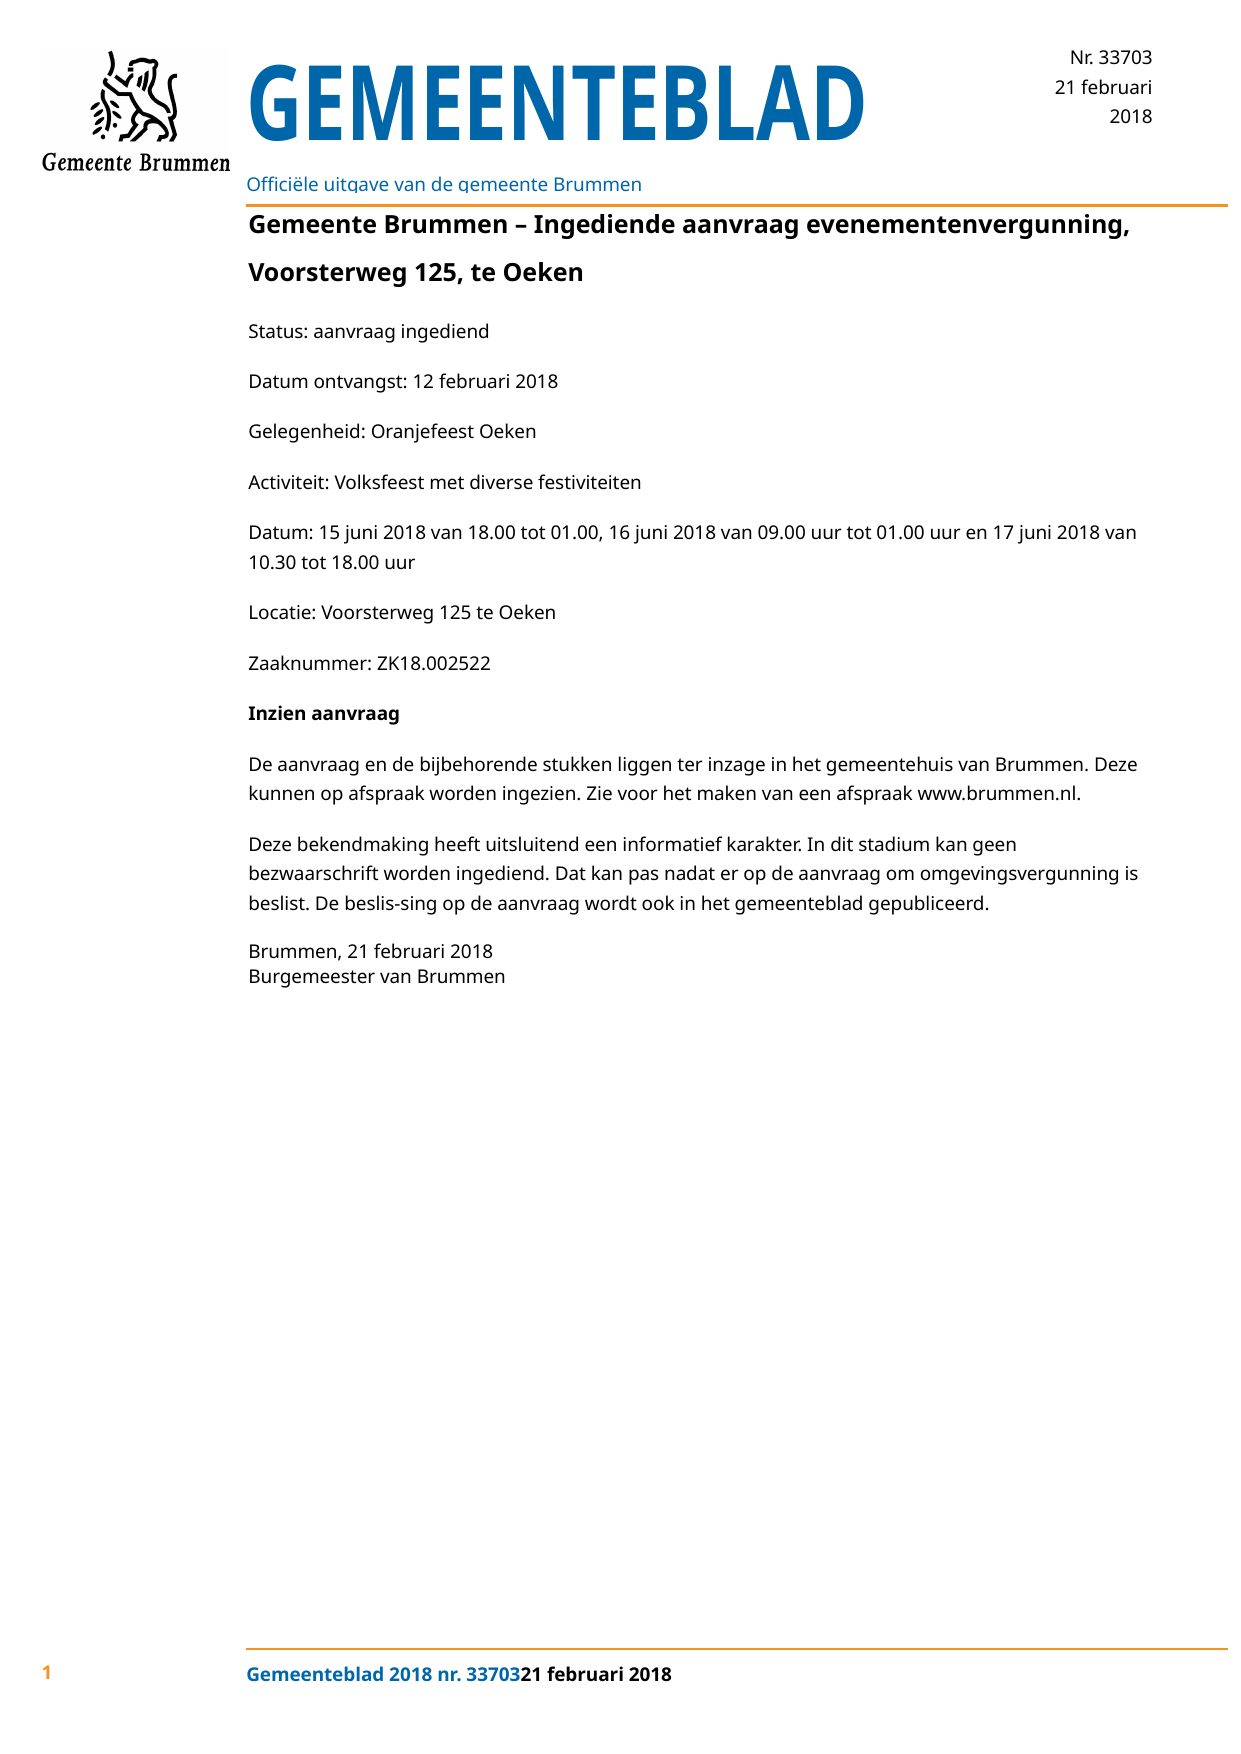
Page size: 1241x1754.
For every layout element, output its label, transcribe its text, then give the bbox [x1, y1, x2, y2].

text Zaaknummer: ZK18.002522 [248, 650, 1152, 676]
picture [41, 47, 231, 172]
text Burgemeester van Brummen [248, 963, 1152, 989]
text Brummen, 21 februari 2018 [248, 938, 1152, 963]
text Gelegenheid: Oranjefeest Oeken [248, 419, 1152, 444]
text De aanvraag en de bijbehorende stukken liggen ter inzage in het gemeentehuis van Brummen. Deze kunnen op afspraak worden ingezien. Zie voor het maken van een afspraak www.brummen.nl. [248, 751, 1152, 806]
text Gemeente Brummen – Ingediende aanvraag evenementenvergunning, Voorsterweg 125, te Oeken [248, 207, 1152, 288]
text Datum: 15 juni 2018 van 18.00 tot 01.00, 16 juni 2018 van 09.00 uur tot 01.00 uur en 17 juni 2018 van 10.30 tot 18.00 uur [248, 519, 1152, 575]
text Deze bekendmaking heeft uitsluitend een informatief karakter. In dit stadium kan geen bezwaarschrift worden ingediend. Dat kan pas nadat er op de aanvraag om omgevingsvergunning is beslist. De beslis-sing op de aanvraag wordt ook in het gemeenteblad gepubliceerd. [248, 831, 1152, 916]
text Inzien aanvraag [248, 700, 1152, 726]
text Status: aanvraag ingediend [248, 318, 1152, 344]
text Datum ontvangst: 12 februari 2018 [248, 368, 1152, 394]
text Activiteit: Volksfeest met diverse festiviteiten [248, 469, 1152, 495]
text Locatie: Voorsterweg 125 te Oeken [248, 599, 1152, 625]
